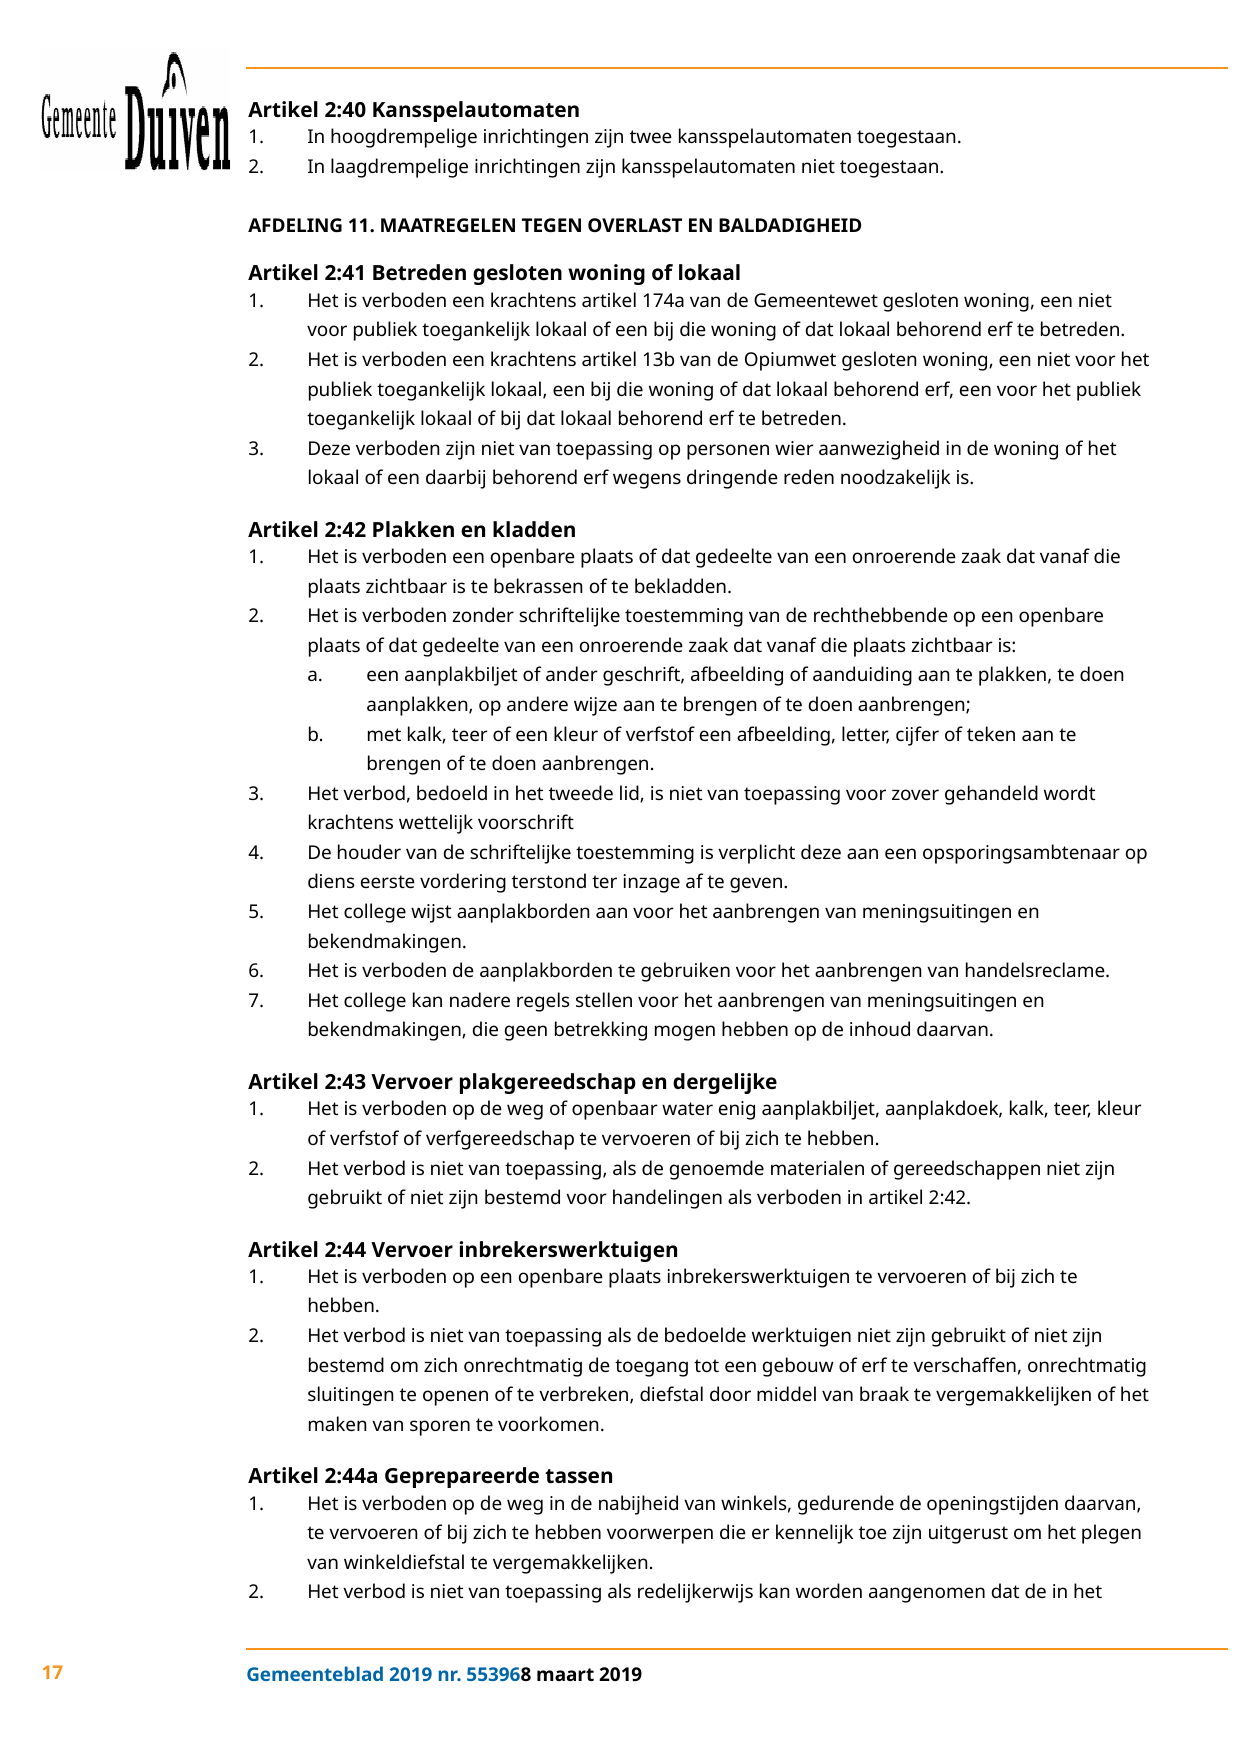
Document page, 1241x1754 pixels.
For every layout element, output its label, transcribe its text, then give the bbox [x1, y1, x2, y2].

text Artikel 2:44a Geprepareerde tassen [248, 1461, 1152, 1490]
list Het verbod is niet van toepassing als de bedoelde werktuigen niet zijn gebruikt of niet zijn bestemd om zich onrechtmatig de toegang tot een gebouw of erf te verschaffen, onrechtmatig sluitingen te openen of te verbreken, diefstal door middel van braak te vergemakkelijken of het maken van sporen te voorkomen. [248, 1322, 1152, 1437]
picture [41, 47, 231, 172]
list Het is verboden op de weg in de nabijheid van winkels, gedurende de openingstijden daarvan, te vervoeren of bij zich te hebben voorwerpen die er kennelijk toe zijn uitgerust om het plegen van winkeldiefstal te vergemakkelijken. [248, 1490, 1152, 1575]
list Het is verboden een krachtens artikel 174a van de Gemeentewet gesloten woning, een niet voor publiek toegankelijk lokaal of een bij die woning of dat lokaal behorend erf te betreden. [248, 287, 1152, 342]
list De houder van de schriftelijke toestemming is verplicht deze aan een opsporingsambtenaar op diens eerste vordering terstond ter inzage af te geven. [248, 839, 1152, 894]
list Deze verboden zijn niet van toepassing op personen wier aanwezigheid in de woning of het lokaal of een daarbij behorend erf wegens dringende reden noodzakelijk is. [248, 435, 1152, 490]
list Het is verboden op de weg of openbaar water enig aanplakbiljet, aanplakdoek, kalk, teer, kleur of verfstof of verfgereedschap te vervoeren of bij zich te hebben. [248, 1096, 1152, 1151]
list Het is verboden een krachtens artikel 13b van de Opiumwet gesloten woning, een niet voor het publiek toegankelijk lokaal, een bij die woning of dat lokaal behorend erf, een voor het publiek toegankelijk lokaal of bij dat lokaal behorend erf te betreden. [248, 346, 1152, 431]
text Artikel 2:42 Plakken en kladden [248, 515, 1152, 543]
list In laagdrempelige inrichtingen zijn kansspelautomaten niet toegestaan. [248, 153, 1152, 178]
list Het is verboden zonder schriftelijke toestemming van de rechthebbende op een openbare plaats of dat gedeelte van een onroerende zaak dat vanaf die plaats zichtbaar is: [248, 602, 1152, 658]
list een aanplakbiljet of ander geschrift, afbeelding of aanduiding aan te plakken, te doen aanplakken, op andere wijze aan te brengen of te doen aanbrengen; [307, 662, 1152, 717]
list Het verbod is niet van toepassing als redelijkerwijs kan worden aangenomen dat de in het [248, 1579, 1152, 1604]
text Artikel 2:40 Kansspelautomaten [248, 95, 1152, 123]
text Artikel 2:43 Vervoer plakgereedschap en dergelijke [248, 1067, 1152, 1096]
list In hoogdrempelige inrichtingen zijn twee kansspelautomaten toegestaan. [248, 123, 1152, 149]
list Het is verboden de aanplakborden te gebruiken voor het aanbrengen van handelsreclame. [248, 957, 1152, 983]
list Het verbod, bedoeld in het tweede lid, is niet van toepassing voor zover gehandeld wordt krachtens wettelijk voorschrift [248, 780, 1152, 835]
text Artikel 2:41 Betreden gesloten woning of lokaal [248, 258, 1152, 287]
list Het is verboden op een openbare plaats inbrekerswerktuigen te vervoeren of bij zich te hebben. [248, 1263, 1152, 1318]
list met kalk, teer of een kleur of verfstof een afbeelding, letter, cijfer of teken aan te brengen of te doen aanbrengen. [307, 721, 1152, 776]
text Artikel 2:44 Vervoer inbrekerswerktuigen [248, 1235, 1152, 1263]
list Het college kan nadere regels stellen voor het aanbrengen van meningsuitingen en bekendmakingen, die geen betrekking mogen hebben op de inhoud daarvan. [248, 987, 1152, 1042]
text AFDELING 11. MAATREGELEN TEGEN OVERLAST EN BALDADIGHEID [248, 212, 1152, 238]
list Het is verboden een openbare plaats of dat gedeelte van een onroerende zaak dat vanaf die plaats zichtbaar is te bekrassen of te bekladden. [248, 543, 1152, 599]
list Het verbod is niet van toepassing, als de genoemde materialen of gereedschappen niet zijn gebruikt of niet zijn bestemd voor handelingen als verboden in artikel 2:42. [248, 1155, 1152, 1210]
list Het college wijst aanplakborden aan voor het aanbrengen van meningsuitingen en bekendmakingen. [248, 898, 1152, 954]
